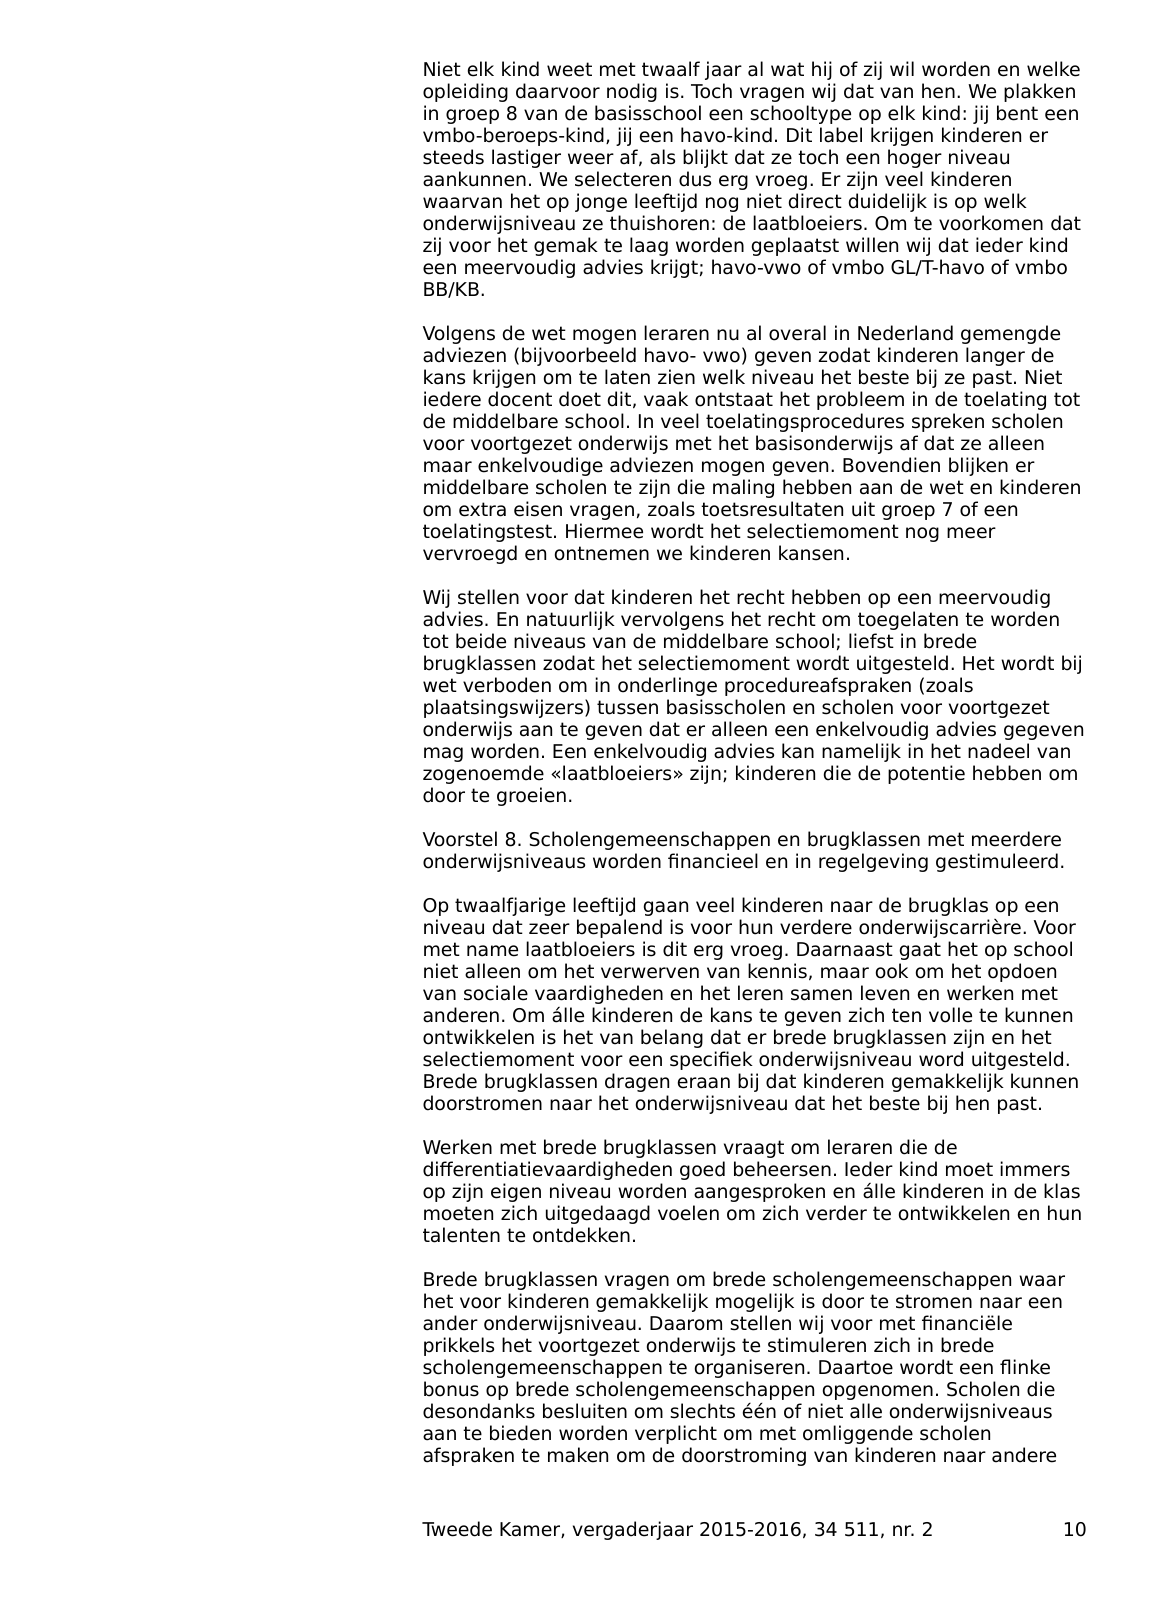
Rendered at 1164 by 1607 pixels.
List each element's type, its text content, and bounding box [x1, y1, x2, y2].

text Op twaalfjarige leeftijd gaan veel kinderen naar de brugklas op een niveau dat zeer bepalend is voor hun verdere onderwijscarrière. Voor met name laatbloeiers is dit erg vroeg. Daarnaast gaat het op school niet alleen om het verwerven van kennis, maar ook om het opdoen van sociale vaardigheden en het leren samen leven en werken met anderen. Om álle kinderen de kans te geven zich ten volle te kunnen ontwikkelen is het van belang dat er brede brugklassen zijn en het selectiemoment voor een specifiek onderwijsniveau word uitgesteld. Brede brugklassen dragen eraan bij dat kinderen gemakkelijk kunnen doorstromen naar het onderwijsniveau dat het beste bij hen past. [422, 895, 1087, 1115]
text Brede brugklassen vragen om brede scholengemeenschappen waar het voor kinderen gemakkelijk mogelijk is door te stromen naar een ander onderwijsniveau. Daarom stellen wij voor met financiële prikkels het voortgezet onderwijs te stimuleren zich in brede scholengemeenschappen te organiseren. Daartoe wordt een flinke bonus op brede scholengemeenschappen opgenomen. Scholen die desondanks besluiten om slechts één of niet alle onderwijsniveaus aan te bieden worden verplicht om met omliggende scholen afspraken te maken om de doorstroming van kinderen naar andere [422, 1269, 1087, 1467]
text Volgens de wet mogen leraren nu al overal in Nederland gemengde adviezen (bijvoorbeeld havo- vwo) geven zodat kinderen langer de kans krijgen om te laten zien welk niveau het beste bij ze past. Niet iedere docent doet dit, vaak ontstaat het probleem in de toelating tot de middelbare school. In veel toelatingsprocedures spreken scholen voor voortgezet onderwijs met het basisonderwijs af dat ze alleen maar enkelvoudige adviezen mogen geven. Bovendien blijken er middelbare scholen te zijn die maling hebben aan de wet en kinderen om extra eisen vragen, zoals toetsresultaten uit groep 7 of een toelatingstest. Hiermee wordt het selectiemoment nog meer vervroegd en ontnemen we kinderen kansen. [422, 323, 1087, 565]
text Wij stellen voor dat kinderen het recht hebben op een meervoudig advies. En natuurlijk vervolgens het recht om toegelaten te worden tot beide niveaus van de middelbare school; liefst in brede brugklassen zodat het selectiemoment wordt uitgesteld. Het wordt bij wet verboden om in onderlinge procedureafspraken (zoals plaatsingswijzers) tussen basisscholen en scholen voor voortgezet onderwijs aan te geven dat er alleen een enkelvoudig advies gegeven mag worden. Een enkelvoudig advies kan namelijk in het nadeel van zogenoemde «laatbloeiers» zijn; kinderen die de potentie hebben om door te groeien. [422, 587, 1087, 807]
text Niet elk kind weet met twaalf jaar al wat hij of zij wil worden en welke opleiding daarvoor nodig is. Toch vragen wij dat van hen. We plakken in groep 8 van de basisschool een schooltype op elk kind: jij bent een vmbo-beroeps-kind, jij een havo-kind. Dit label krijgen kinderen er steeds lastiger weer af, als blijkt dat ze toch een hoger niveau aankunnen. We selecteren dus erg vroeg. Er zijn veel kinderen waarvan het op jonge leeftijd nog niet direct duidelijk is op welk onderwijsniveau ze thuishoren: de laatbloeiers. Om te voorkomen dat zij voor het gemak te laag worden geplaatst willen wij dat ieder kind een meervoudig advies krijgt; havo-vwo of vmbo GL/T-havo of vmbo BB/KB. [422, 59, 1087, 301]
text Voorstel 8. Scholengemeenschappen en brugklassen met meerdere onderwijsniveaus worden financieel en in regelgeving gestimuleerd. [422, 829, 1087, 873]
text Werken met brede brugklassen vraagt om leraren die de differentiatievaardigheden goed beheersen. Ieder kind moet immers op zijn eigen niveau worden aangesproken en álle kinderen in de klas moeten zich uitgedaagd voelen om zich verder te ontwikkelen en hun talenten te ontdekken. [422, 1137, 1087, 1247]
